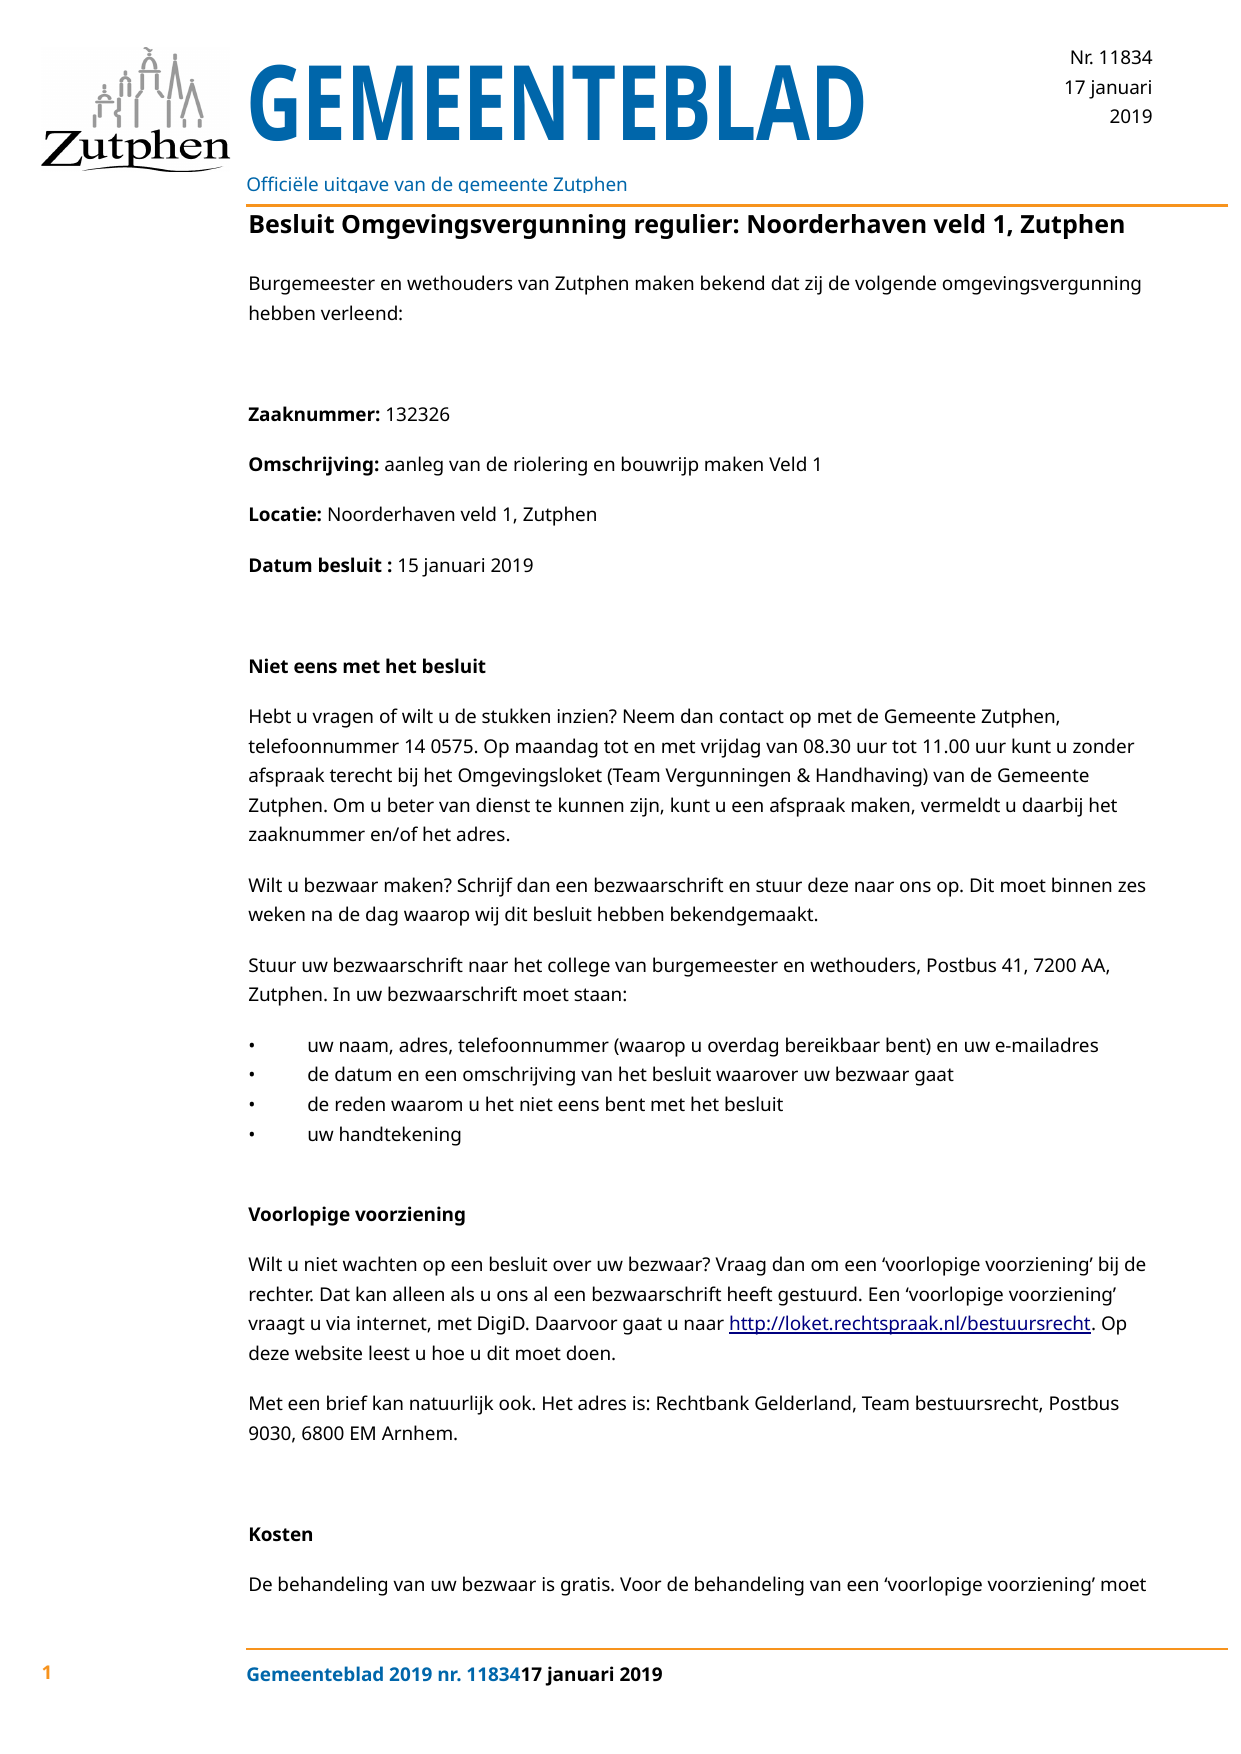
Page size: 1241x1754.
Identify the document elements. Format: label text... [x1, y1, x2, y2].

list de datum en een omschrijving van het besluit waarover uw bezwaar gaat [248, 1062, 1152, 1087]
text Zaaknummer: 132326 [248, 401, 1152, 426]
text Stuur uw bezwaarschrift naar het college van burgemeester en wethouders, Postbus 41, 7200 AA, Zutphen. In uw bezwaarschrift moet staan: [248, 952, 1152, 1007]
text Wilt u niet wachten op een besluit over uw bezwaar? Vraag dan om een ‘voorlopige voorziening’ bij de rechter. Dat kan alleen als u ons al een bezwaarschrift heeft gestuurd. Een ‘voorlopige voorziening’ vraagt u via internet, met DigiD. Daarvoor gaat u naar http://loket.rechtspraak.nl/bestuursrecht. Op deze website leest u hoe u dit moet doen. [248, 1251, 1152, 1366]
text Met een brief kan natuurlijk ook. Het adres is: Rechtbank Gelderland, Team bestuursrecht, Postbus 9030, 6800 EM Arnhem. [248, 1390, 1152, 1446]
list uw handtekening [248, 1121, 1152, 1146]
text Hebt u vragen of wilt u de stukken inzien? Neem dan contact op met de Gemeente Zutphen, telefoonnummer 14 0575. Op maandag tot en met vrijdag van 08.30 uur tot 11.00 uur kunt u zonder afspraak terecht bij het Omgevingsloket (Team Vergunningen & Handhaving) van de Gemeente Zutphen. Om u beter van dienst te kunnen zijn, kunt u een afspraak maken, vermeldt u daarbij het zaaknummer en/of het adres. [248, 703, 1152, 847]
text Kosten [248, 1521, 1152, 1546]
text Besluit Omgevingsvergunning regulier: Noorderhaven veld 1, Zutphen [248, 207, 1152, 241]
text Wilt u bezwaar maken? Schrijf dan een bezwaarschrift en stuur deze naar ons op. Dit moet binnen zes weken na de dag waarop wij dit besluit hebben bekendgemaakt. [248, 872, 1152, 927]
text Datum besluit : 15 januari 2019 [248, 552, 1152, 578]
text Voorlopige voorziening [248, 1201, 1152, 1226]
text Locatie: Noorderhaven veld 1, Zutphen [248, 502, 1152, 527]
text Niet eens met het besluit [248, 653, 1152, 678]
list uw naam, adres, telefoonnummer (waarop u overdag bereikbaar bent) en uw e-mailadres [248, 1032, 1152, 1058]
text Burgemeester en wethouders van Zutphen maken bekend dat zij de volgende omgevingsvergunning hebben verleend: [248, 270, 1152, 326]
picture [41, 47, 231, 172]
list de reden waarom u het niet eens bent met het besluit [248, 1091, 1152, 1117]
text De behandeling van uw bezwaar is gratis. Voor de behandeling van een ‘voorlopige voorziening’ moet [248, 1571, 1152, 1597]
text Omschrijving: aanleg van de riolering en bouwrijp maken Veld 1 [248, 451, 1152, 477]
